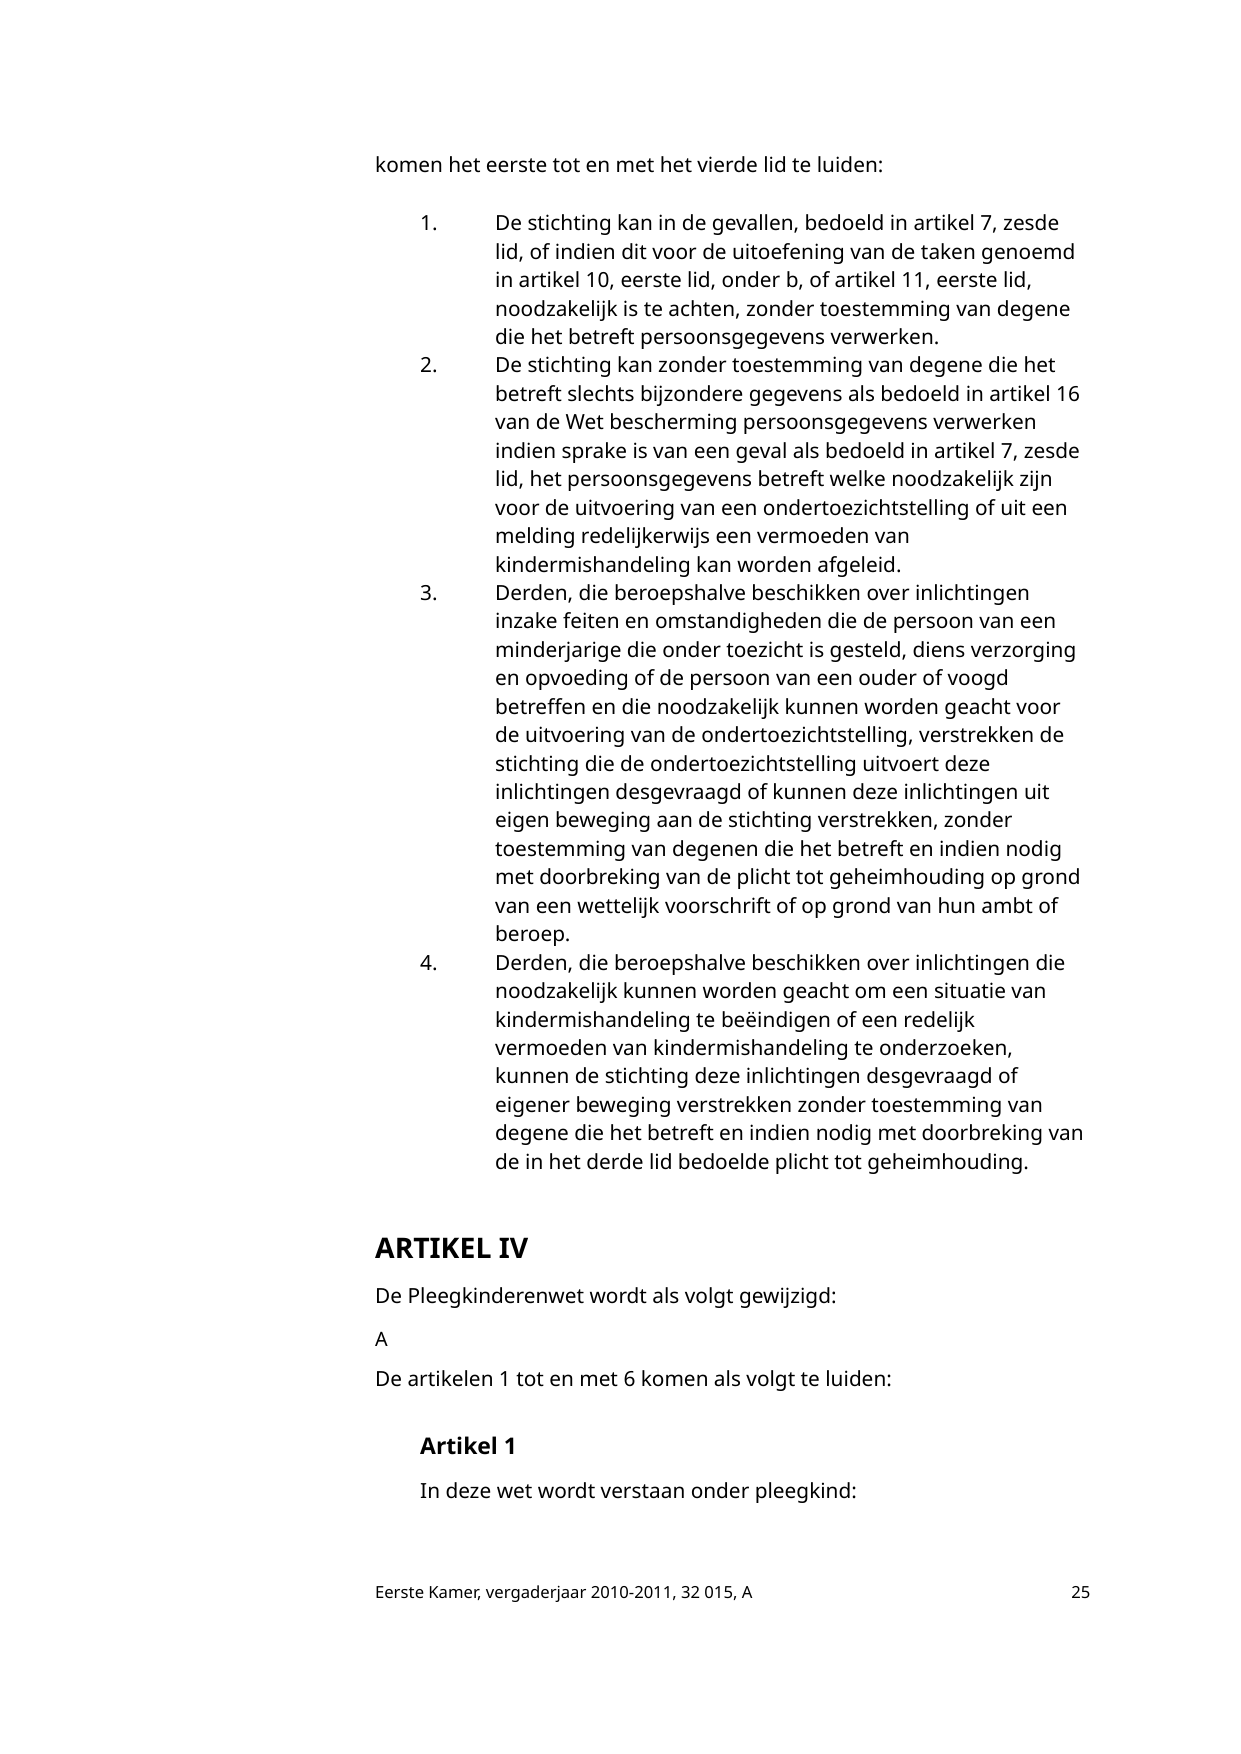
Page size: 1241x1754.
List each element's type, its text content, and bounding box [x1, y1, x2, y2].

text De artikelen 1 tot en met 6 komen als volgt te luiden: [375, 1364, 1090, 1392]
list De stichting kan zonder toestemming van degene die het betreft slechts bijzondere gegevens als bedoeld in artikel 16 van de Wet bescherming persoonsgegevens verwerken indien sprake is van een geval als bedoeld in artikel 7, zesde lid, het persoonsgegevens betreft welke noodzakelijk zijn voor de uitvoering van een ondertoezichtstelling of uit een melding redelijkerwijs een vermoeden van kindermishandeling kan worden afgeleid. [420, 351, 1090, 578]
text De Pleegkinderenwet wordt als volgt gewijzigd: [375, 1281, 1090, 1310]
list Derden, die beroepshalve beschikken over inlichtingen inzake feiten en omstandigheden die de persoon van een minderjarige die onder toezicht is gesteld, diens verzorging en opvoeding of de persoon van een ouder of voogd betreffen en die noodzakelijk kunnen worden geacht voor de uitvoering van de ondertoezichtstelling, verstrekken de stichting die de ondertoezichtstelling uitvoert deze inlichtingen desgevraagd of kunnen deze inlichtingen uit eigen beweging aan de stichting verstrekken, zonder toestemming van degenen die het betreft en indien nodig met doorbreking van de plicht tot geheimhouding op grond van een wettelijk voorschrift of op grond van hun ambt of beroep. [420, 578, 1090, 948]
list De stichting kan in de gevallen, bedoeld in artikel 7, zesde lid, of indien dit voor de uitoefening van de taken genoemd in artikel 10, eerste lid, onder b, of artikel 11, eerste lid, noodzakelijk is te achten, zonder toestemming van degene die het betreft persoonsgegevens verwerken. [420, 208, 1090, 351]
text In deze wet wordt verstaan onder pleegkind: [420, 1476, 1090, 1504]
text komen het eerste tot en met het vierde lid te luiden: [375, 150, 1090, 178]
subtitle ARTIKEL IV [375, 1228, 1090, 1266]
text A [375, 1325, 1090, 1352]
subtitle Artikel 1 [420, 1429, 1090, 1461]
list Derden, die beroepshalve beschikken over inlichtingen die noodzakelijk kunnen worden geacht om een situatie van kindermishandeling te beëindigen of een redelijk vermoeden van kindermishandeling te onderzoeken, kunnen de stichting deze inlichtingen desgevraagd of eigener beweging verstrekken zonder toestemming van degene die het betreft en indien nodig met doorbreking van de in het derde lid bedoelde plicht tot geheimhouding. [420, 948, 1090, 1175]
